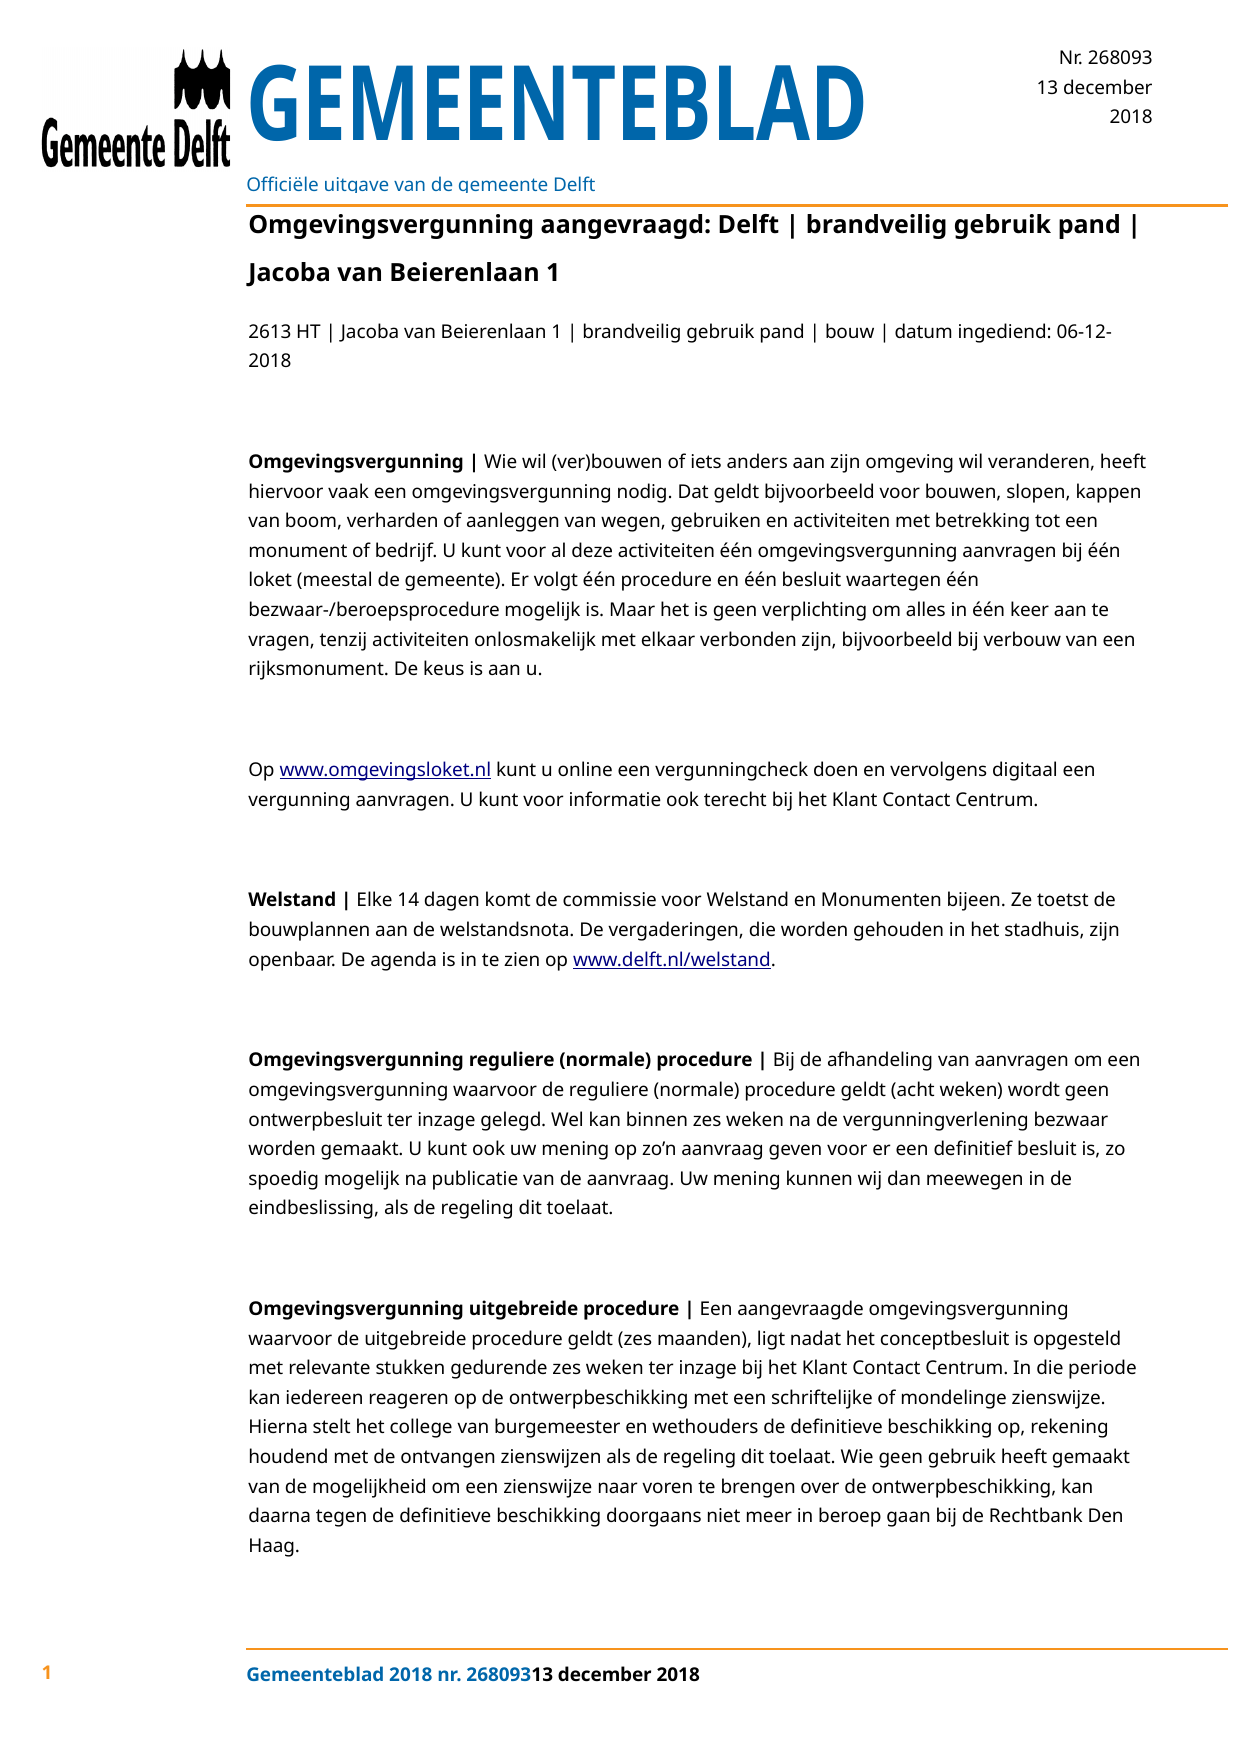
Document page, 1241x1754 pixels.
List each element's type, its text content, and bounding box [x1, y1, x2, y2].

text Omgevingsvergunning | Wie wil (ver)bouwen of iets anders aan zijn omgeving wil veranderen, heeft hiervoor vaak een omgevingsvergunning nodig. Dat geldt bijvoorbeeld voor bouwen, slopen, kappen van boom, verharden of aanleggen van wegen, gebruiken en activiteiten met betrekking tot een monument of bedrijf. U kunt voor al deze activiteiten één omgevingsvergunning aanvragen bij één loket (meestal de gemeente). Er volgt één procedure en één besluit waartegen één bezwaar-/beroepsprocedure mogelijk is. Maar het is geen verplichting om alles in één keer aan te vragen, tenzij activiteiten onlosmakelijk met elkaar verbonden zijn, bijvoorbeeld bij verbouw van een rijksmonument. De keus is aan u. [248, 448, 1152, 681]
text Omgevingsvergunning aangevraagd: Delft | brandveilig gebruik pand | Jacoba van Beierenlaan 1 [248, 207, 1152, 288]
text Welstand | Elke 14 dagen komt de commissie voor Welstand en Monumenten bijeen. Ze toetst de bouwplannen aan de welstandsnota. De vergaderingen, die worden gehouden in het stadhuis, zijn openbaar. De agenda is in te zien op www.delft.nl/welstand. [248, 887, 1152, 972]
text 2613 HT | Jacoba van Beierenlaan 1 | brandveilig gebruik pand | bouw | datum ingediend: 06-12-2018 [248, 318, 1152, 373]
text Op www.omgevingsloket.nl kunt u online een vergunningcheck doen en vervolgens digitaal een vergunning aanvragen. U kunt voor informatie ook terecht bij het Klant Contact Centrum. [248, 756, 1152, 812]
picture [41, 47, 231, 172]
text Omgevingsvergunning uitgebreide procedure | Een aangevraagde omgevingsvergunning waarvoor de uitgebreide procedure geldt (zes maanden), ligt nadat het conceptbesluit is opgesteld met relevante stukken gedurende zes weken ter inzage bij het Klant Contact Centrum. In die periode kan iedereen reageren op de ontwerpbeschikking met een schriftelijke of mondelinge zienswijze. Hierna stelt het college van burgemeester en wethouders de definitieve beschikking op, rekening houdend met de ontvangen zienswijzen als de regeling dit toelaat. Wie geen gebruik heeft gemaakt van de mogelijkheid om een zienswijze naar voren te brengen over de ontwerpbeschikking, kan daarna tegen de definitieve beschikking doorgaans niet meer in beroep gaan bij de Rechtbank Den Haag. [248, 1295, 1152, 1558]
text Omgevingsvergunning reguliere (normale) procedure | Bij de afhandeling van aanvragen om een omgevingsvergunning waarvoor de reguliere (normale) procedure geldt (acht weken) wordt geen ontwerpbesluit ter inzage gelegd. Wel kan binnen zes weken na de vergunningverlening bezwaar worden gemaakt. U kunt ook uw mening op zo’n aanvraag geven voor er een definitief besluit is, zo spoedig mogelijk na publicatie van de aanvraag. Uw mening kunnen wij dan meewegen in de eindbeslissing, als de regeling dit toelaat. [248, 1047, 1152, 1220]
